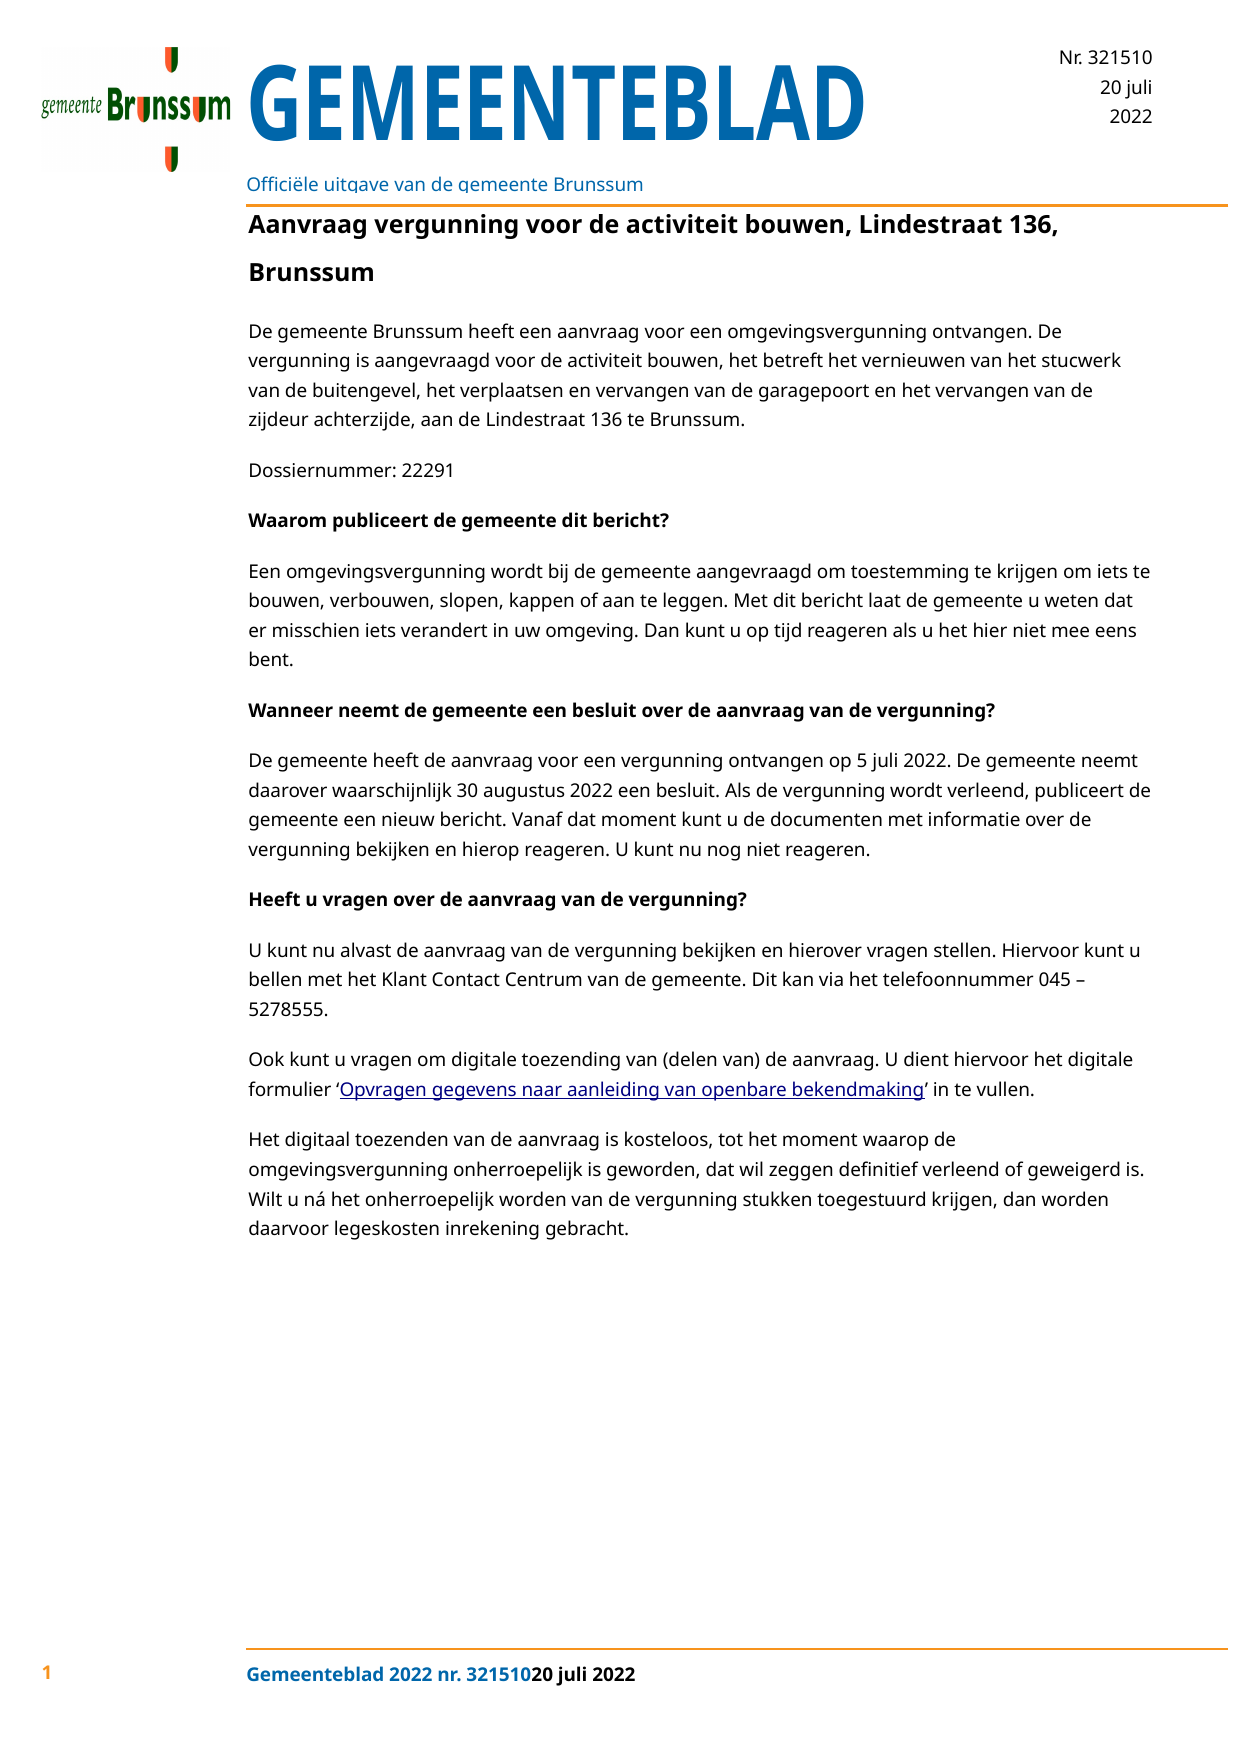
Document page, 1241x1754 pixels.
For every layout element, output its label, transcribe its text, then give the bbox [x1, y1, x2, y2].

text Ook kunt u vragen om digitale toezending van (delen van) de aanvraag. U dient hiervoor het digitale formulier ‘Opvragen gegevens naar aanleiding van openbare bekendmaking’ in te vullen. [248, 1047, 1152, 1102]
text De gemeente heeft de aanvraag voor een vergunning ontvangen op 5 juli 2022. De gemeente neemt daarover waarschijnlijk 30 augustus 2022 een besluit. Als de vergunning wordt verleend, publiceert de gemeente een nieuw bericht. Vanaf dat moment kunt u de documenten met informatie over de vergunning bekijken en hierop reageren. U kunt nu nog niet reageren. [248, 747, 1152, 862]
text U kunt nu alvast de aanvraag van de vergunning bekijken en hierover vragen stellen. Hiervoor kunt u bellen met het Klant Contact Centrum van de gemeente. Dit kan via het telefoonnummer 045 – 5278555. [248, 937, 1152, 1022]
text Waarom publiceert de gemeente dit bericht? [248, 507, 1152, 533]
text Het digitaal toezenden van de aanvraag is kosteloos, tot het moment waarop de omgevingsvergunning onherroepelijk is geworden, dat wil zeggen definitief verleend of geweigerd is. Wilt u ná het onherroepelijk worden van de vergunning stukken toegestuurd krijgen, dan worden daarvoor legeskosten inrekening gebracht. [248, 1127, 1152, 1241]
picture [41, 47, 231, 172]
text Dossiernummer: 22291 [248, 457, 1152, 483]
text Heeft u vragen over de aanvraag van de vergunning? [248, 887, 1152, 912]
text Een omgevingsvergunning wordt bij de gemeente aangevraagd om toestemming te krijgen om iets te bouwen, verbouwen, slopen, kappen of aan te leggen. Met dit bericht laat de gemeente u weten dat er misschien iets verandert in uw omgeving. Dan kunt u op tijd reageren als u het hier niet mee eens bent. [248, 558, 1152, 672]
text De gemeente Brunssum heeft een aanvraag voor een omgevingsvergunning ontvangen. De vergunning is aangevraagd voor de activiteit bouwen, het betreft het vernieuwen van het stucwerk van de buitengevel, het verplaatsen en vervangen van de garagepoort en het vervangen van de zijdeur achterzijde, aan de Lindestraat 136 te Brunssum. [248, 318, 1152, 432]
text Aanvraag vergunning voor de activiteit bouwen, Lindestraat 136, Brunssum [248, 207, 1152, 288]
text Wanneer neemt de gemeente een besluit over de aanvraag van de vergunning? [248, 697, 1152, 723]
